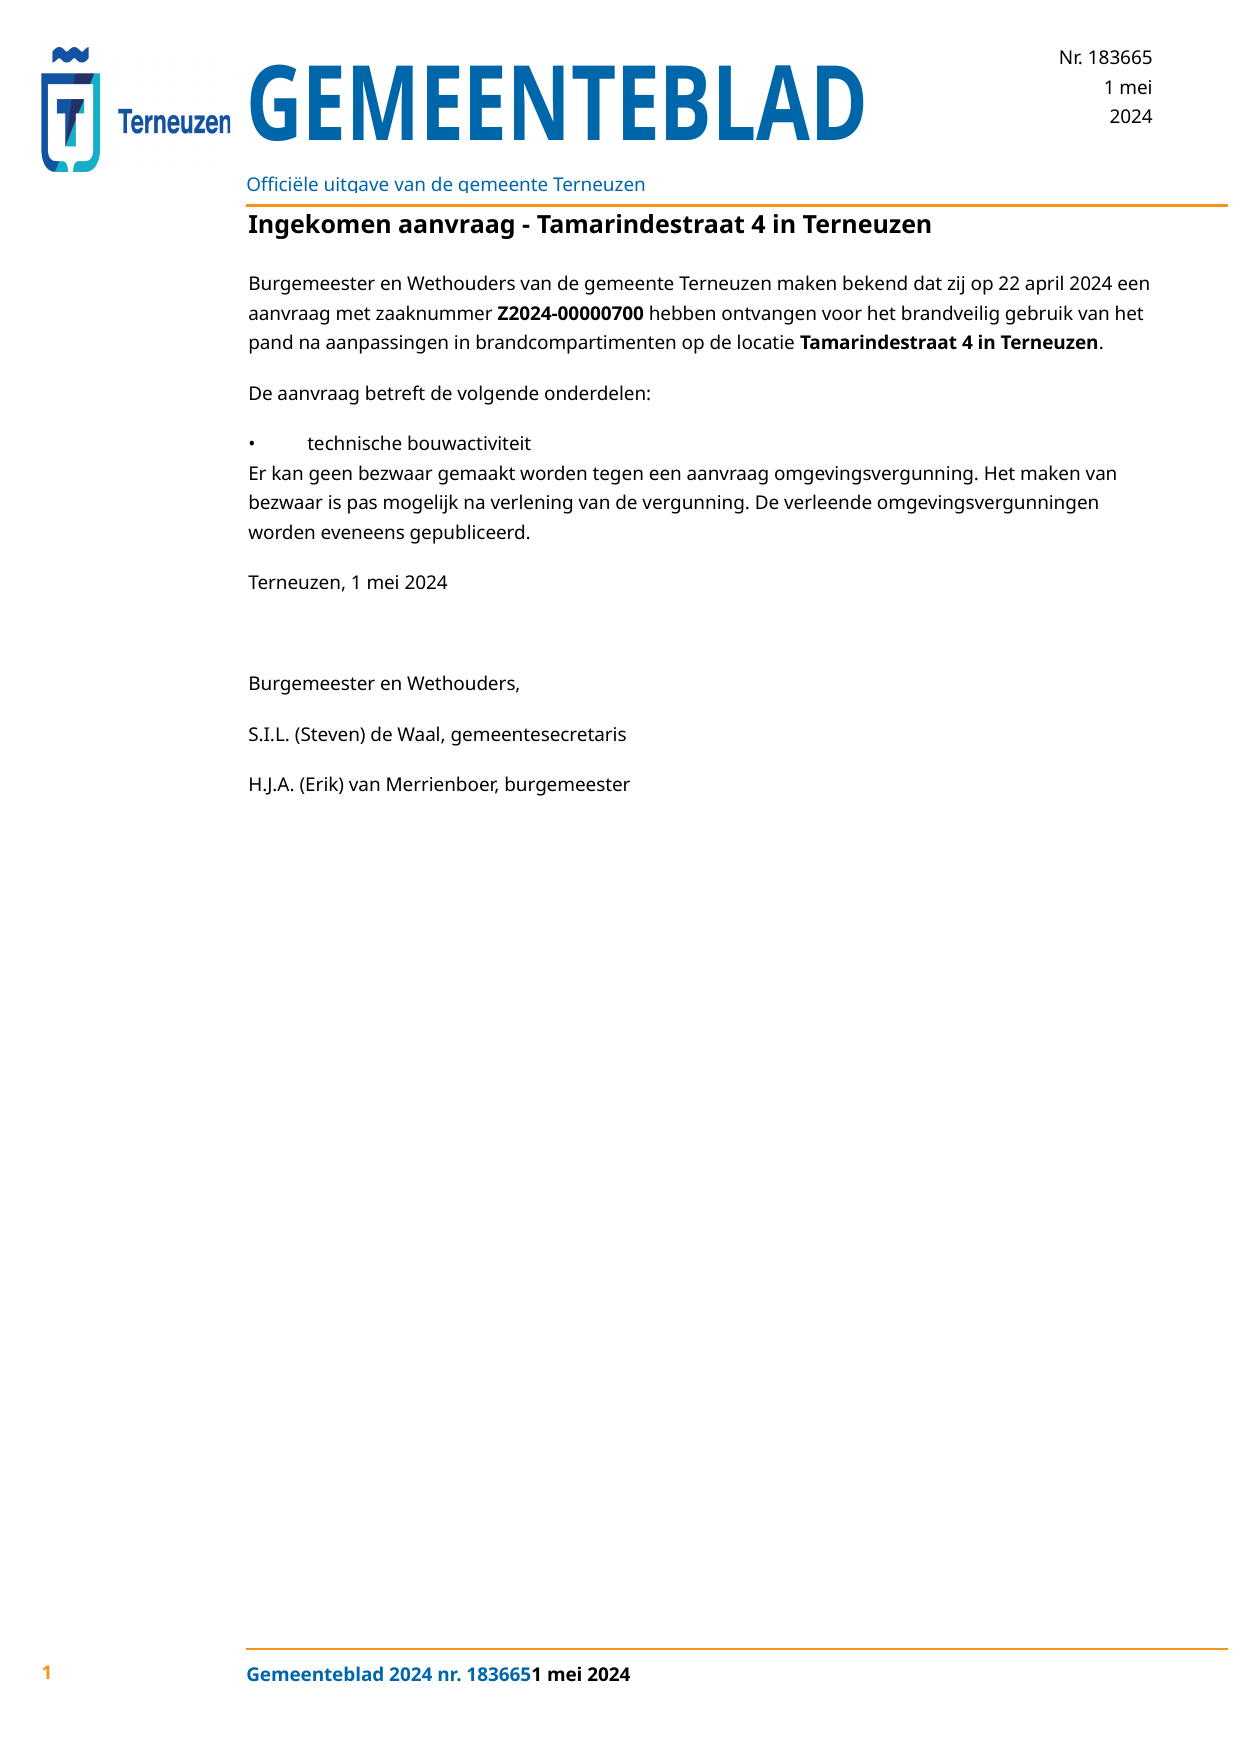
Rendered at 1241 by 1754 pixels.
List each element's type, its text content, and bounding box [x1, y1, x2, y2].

text Er kan geen bezwaar gemaakt worden tegen een aanvraag omgevingsvergunning. Het maken van bezwaar is pas mogelijk na verlening van de vergunning. De verleende omgevingsvergunningen worden eveneens gepubliceerd. [248, 460, 1152, 545]
text Burgemeester en Wethouders, [248, 670, 1152, 696]
text Terneuzen, 1 mei 2024 [248, 569, 1152, 595]
text S.I.L. (Steven) de Waal, gemeentesecretaris [248, 721, 1152, 746]
text H.J.A. (Erik) van Merrienboer, burgemeester [248, 771, 1152, 797]
text Ingekomen aanvraag - Tamarindestraat 4 in Terneuzen [248, 207, 1152, 241]
text De aanvraag betreft de volgende onderdelen: [248, 380, 1152, 406]
text Burgemeester en Wethouders van de gemeente Terneuzen maken bekend dat zij op 22 april 2024 een aanvraag met zaaknummer Z2024-00000700 hebben ontvangen voor het brandveilig gebruik van het pand na aanpassingen in brandcompartimenten op de locatie Tamarindestraat 4 in Terneuzen. [248, 270, 1152, 355]
list technische bouwactiviteit [248, 430, 1152, 456]
picture [41, 47, 231, 172]
